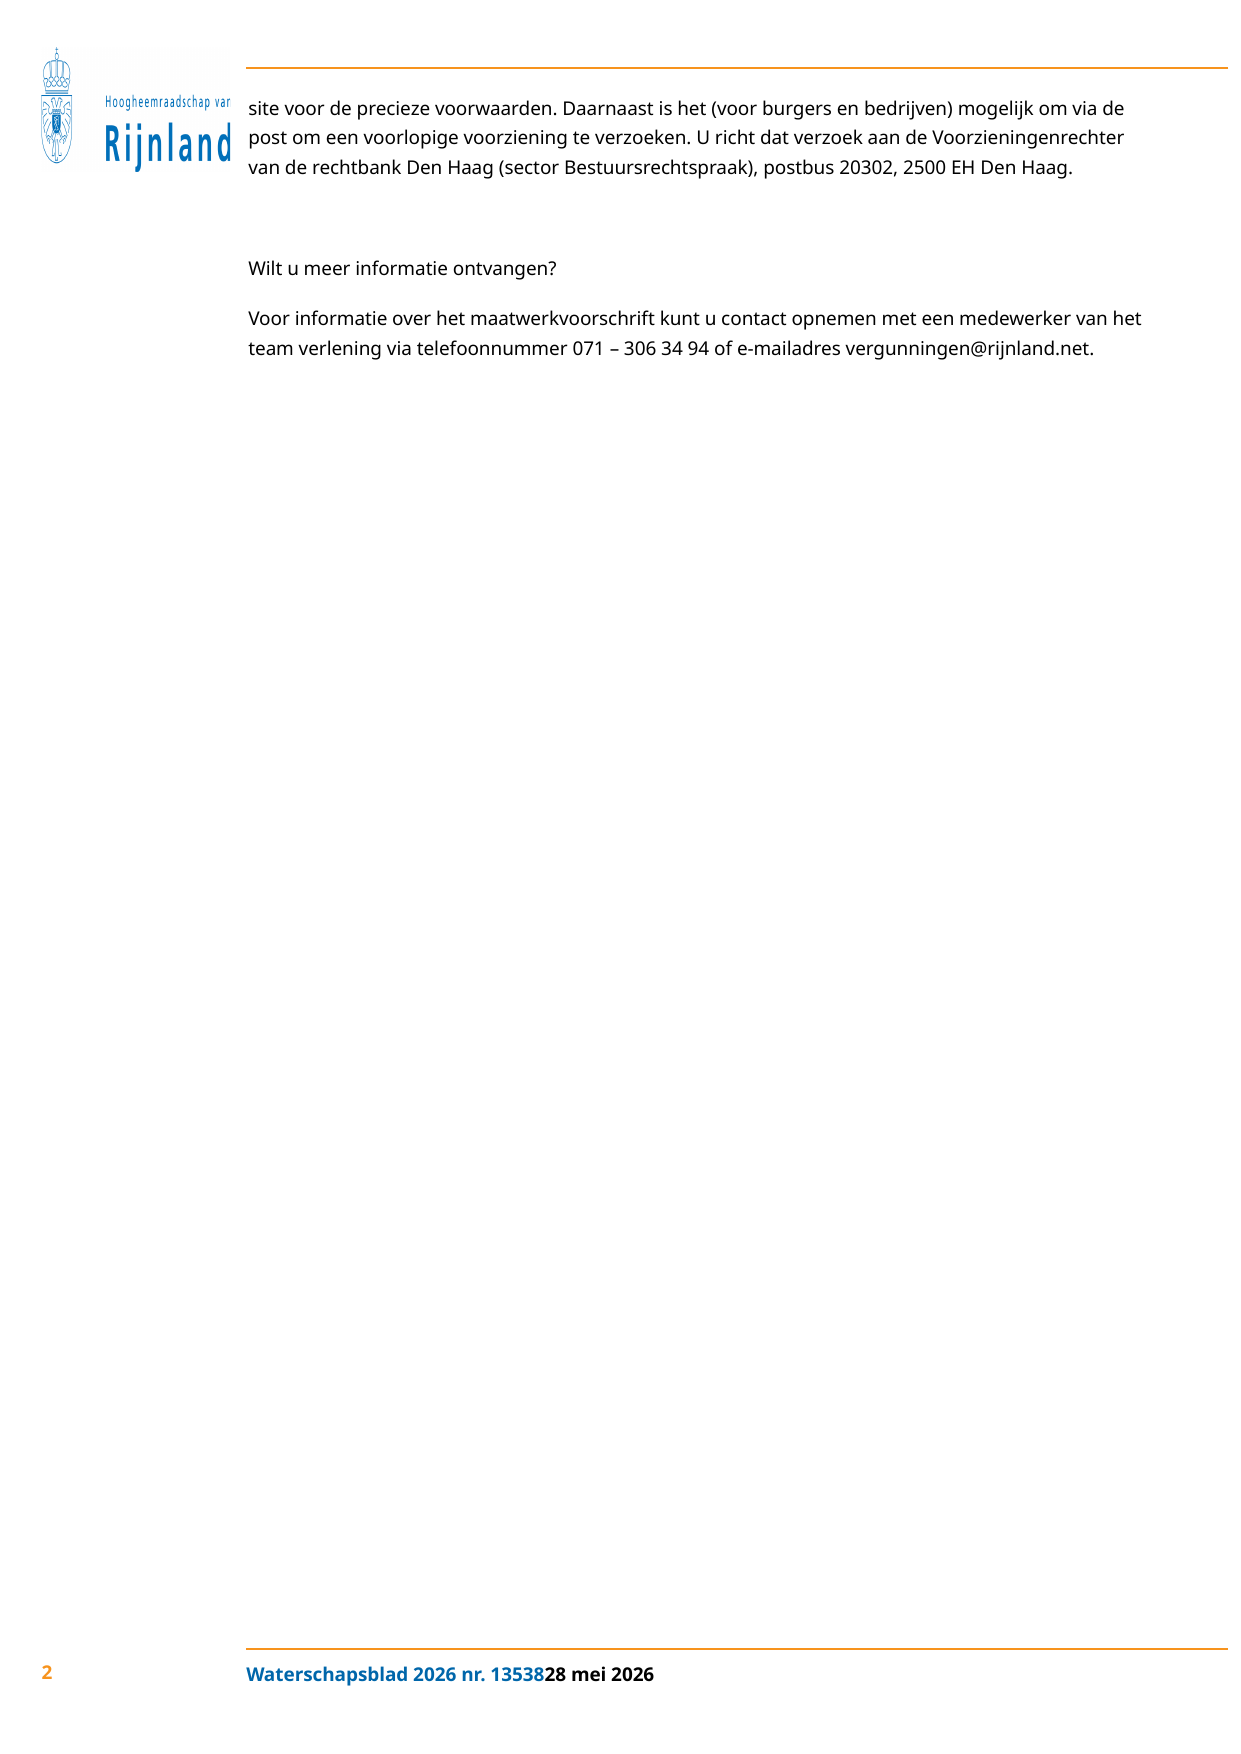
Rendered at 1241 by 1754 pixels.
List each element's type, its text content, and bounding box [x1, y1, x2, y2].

text Wilt u meer informatie ontvangen? [248, 255, 1152, 281]
text Voor informatie over het maatwerkvoorschrift kunt u contact opnemen met een medewerker van het team verlening via telefoonnummer 071 – 306 34 94 of e-mailadres vergunningen@rijnland.net. [248, 305, 1152, 361]
picture [41, 47, 231, 172]
text site voor de precieze voorwaarden. Daarnaast is het (voor burgers en bedrijven) mogelijk om via de post om een voorlopige voorziening te verzoeken. U richt dat verzoek aan de Voorzieningenrechter van de rechtbank Den Haag (sector Bestuursrechtspraak), postbus 20302, 2500 EH Den Haag. [248, 95, 1152, 180]
